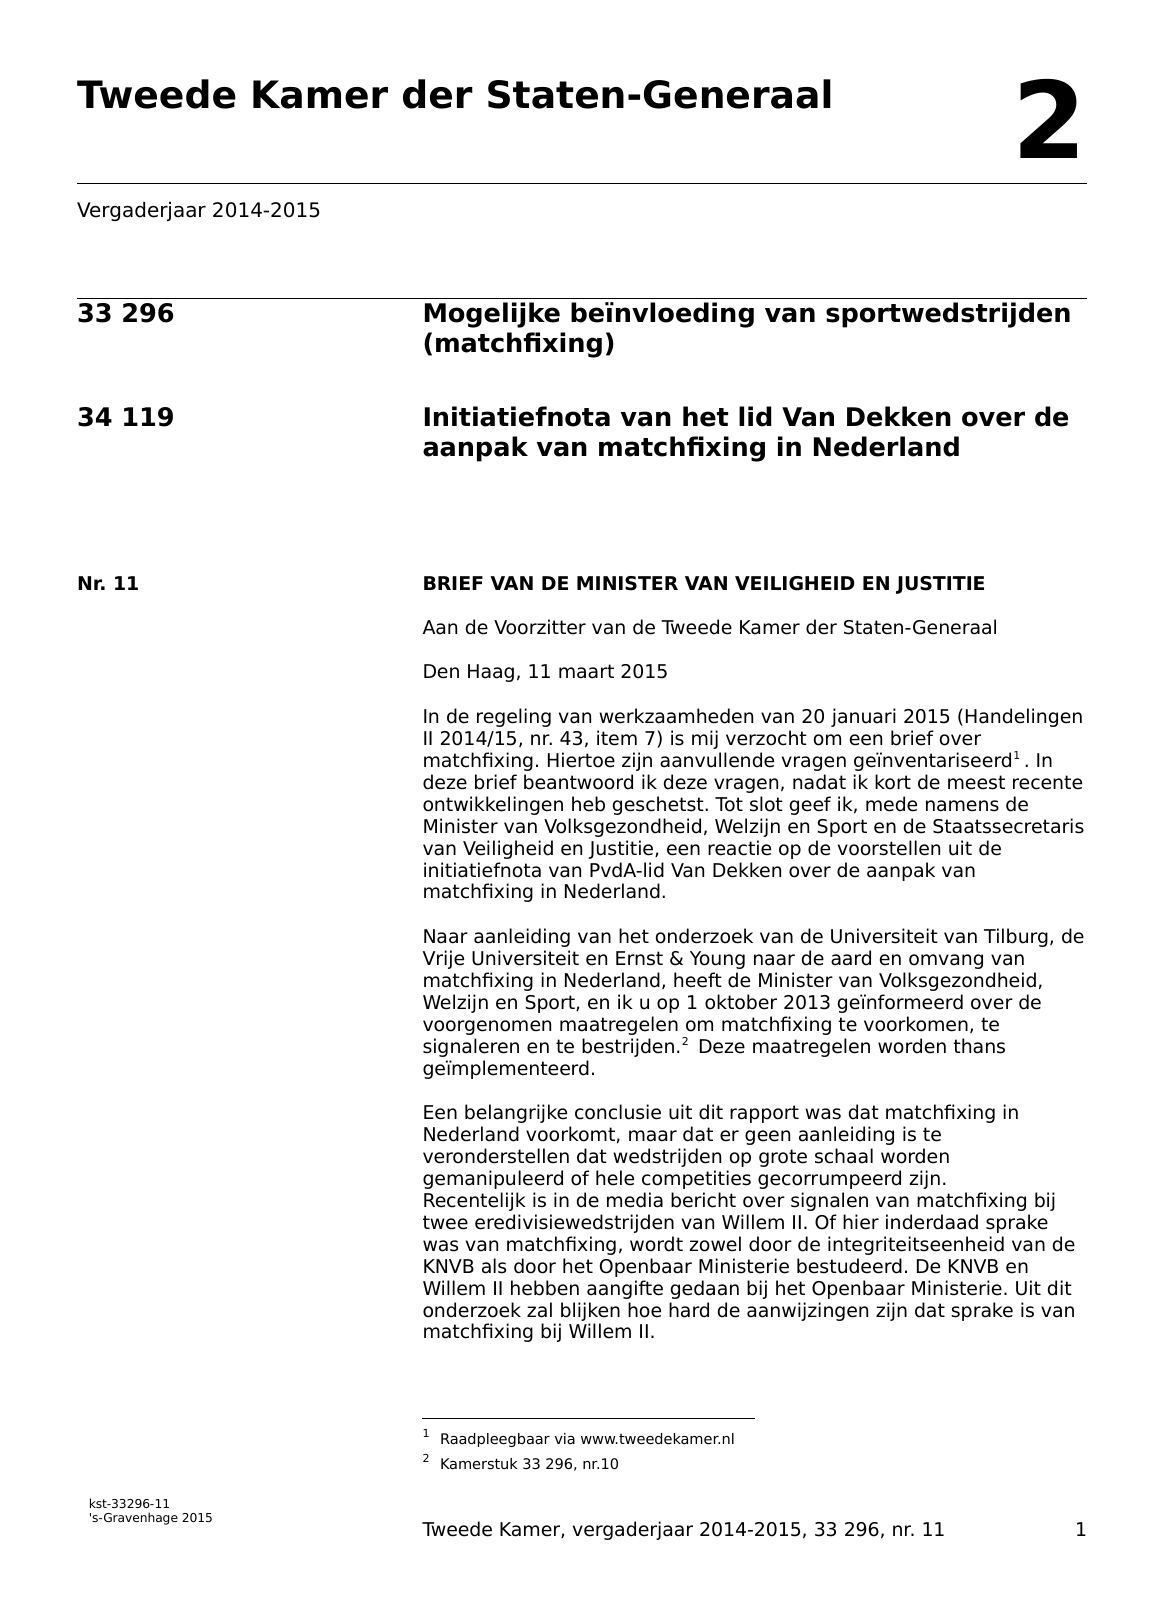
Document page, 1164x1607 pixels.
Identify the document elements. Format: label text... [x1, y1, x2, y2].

text In de regeling van werkzaamheden van 20 januari 2015 (Handelingen II 2014/15, nr. 43, item 7) is mij verzocht om een brief over matchfixing. Hiertoe zijn aanvullende vragen geïnventariseerd. In deze brief beantwoord ik deze vragen, nadat ik kort de meest recente ontwikkelingen heb geschetst. Tot slot geef ik, mede namens de Minister van Volksgezondheid, Welzijn en Sport en de Staatssecretaris van Veiligheid en Justitie, een reactie op de voorstellen uit de initiatiefnota van PvdA-lid Van Dekken over de aanpak van matchfixing in Nederland. [422, 706, 1087, 903]
subtitle 33 296 Mogelijke beïnvloeding van sportwedstrijden (matchfixing) [77, 299, 1087, 358]
text 's-Gravenhage 2015 [88, 1511, 323, 1525]
subtitle Nr. 11 BRIEF VAN DE MINISTER VAN VEILIGHEID EN JUSTITIE [77, 573, 1087, 595]
table_header 2 [886, 59, 1087, 183]
text Raadpleegbaar via www.tweedekamer.nl [422, 1427, 1087, 1449]
text Den Haag, 11 maart 2015 [422, 661, 1087, 683]
table_cell Vergaderjaar 2014-2015 [77, 184, 1087, 298]
table_header Tweede Kamer der Staten-Generaal [77, 59, 886, 183]
text kst-33296-11 [88, 1497, 323, 1511]
text Aan de Voorzitter van de Tweede Kamer der Staten-Generaal [422, 617, 1087, 639]
text Naar aanleiding van het onderzoek van de Universiteit van Tilburg, de Vrije Universiteit en Ernst & Young naar de aard en omvang van matchfixing in Nederland, heeft de Minister van Volksgezondheid, Welzijn en Sport, en ik u op 1 oktober 2013 geïnformeerd over de voorgenomen maatregelen om matchfixing te voorkomen, te signaleren en te bestrijden. Deze maatregelen worden thans geïmplementeerd. [422, 926, 1087, 1079]
text Kamerstuk 33 296, nr.10 [422, 1452, 1087, 1474]
subtitle 34 119 Initiatiefnota van het lid Van Dekken over de aanpak van matchfixing in Nederland [77, 403, 1087, 462]
text Recentelijk is in de media bericht over signalen van matchfixing bij twee eredivisiewedstrijden van Willem II. Of hier inderdaad sprake was van matchfixing, wordt zowel door de integriteitseenheid van de KNVB als door het Openbaar Ministerie bestudeerd. De KNVB en Willem II hebben aangifte gedaan bij het Openbaar Ministerie. Uit dit onderzoek zal blijken hoe hard de aanwijzingen zijn dat sprake is van matchfixing bij Willem II. [422, 1189, 1087, 1343]
text Een belangrijke conclusie uit dit rapport was dat matchfixing in Nederland voorkomt, maar dat er geen aanleiding is te veronderstellen dat wedstrijden op grote schaal worden gemanipuleerd of hele competities gecorrumpeerd zijn. [422, 1102, 1087, 1189]
